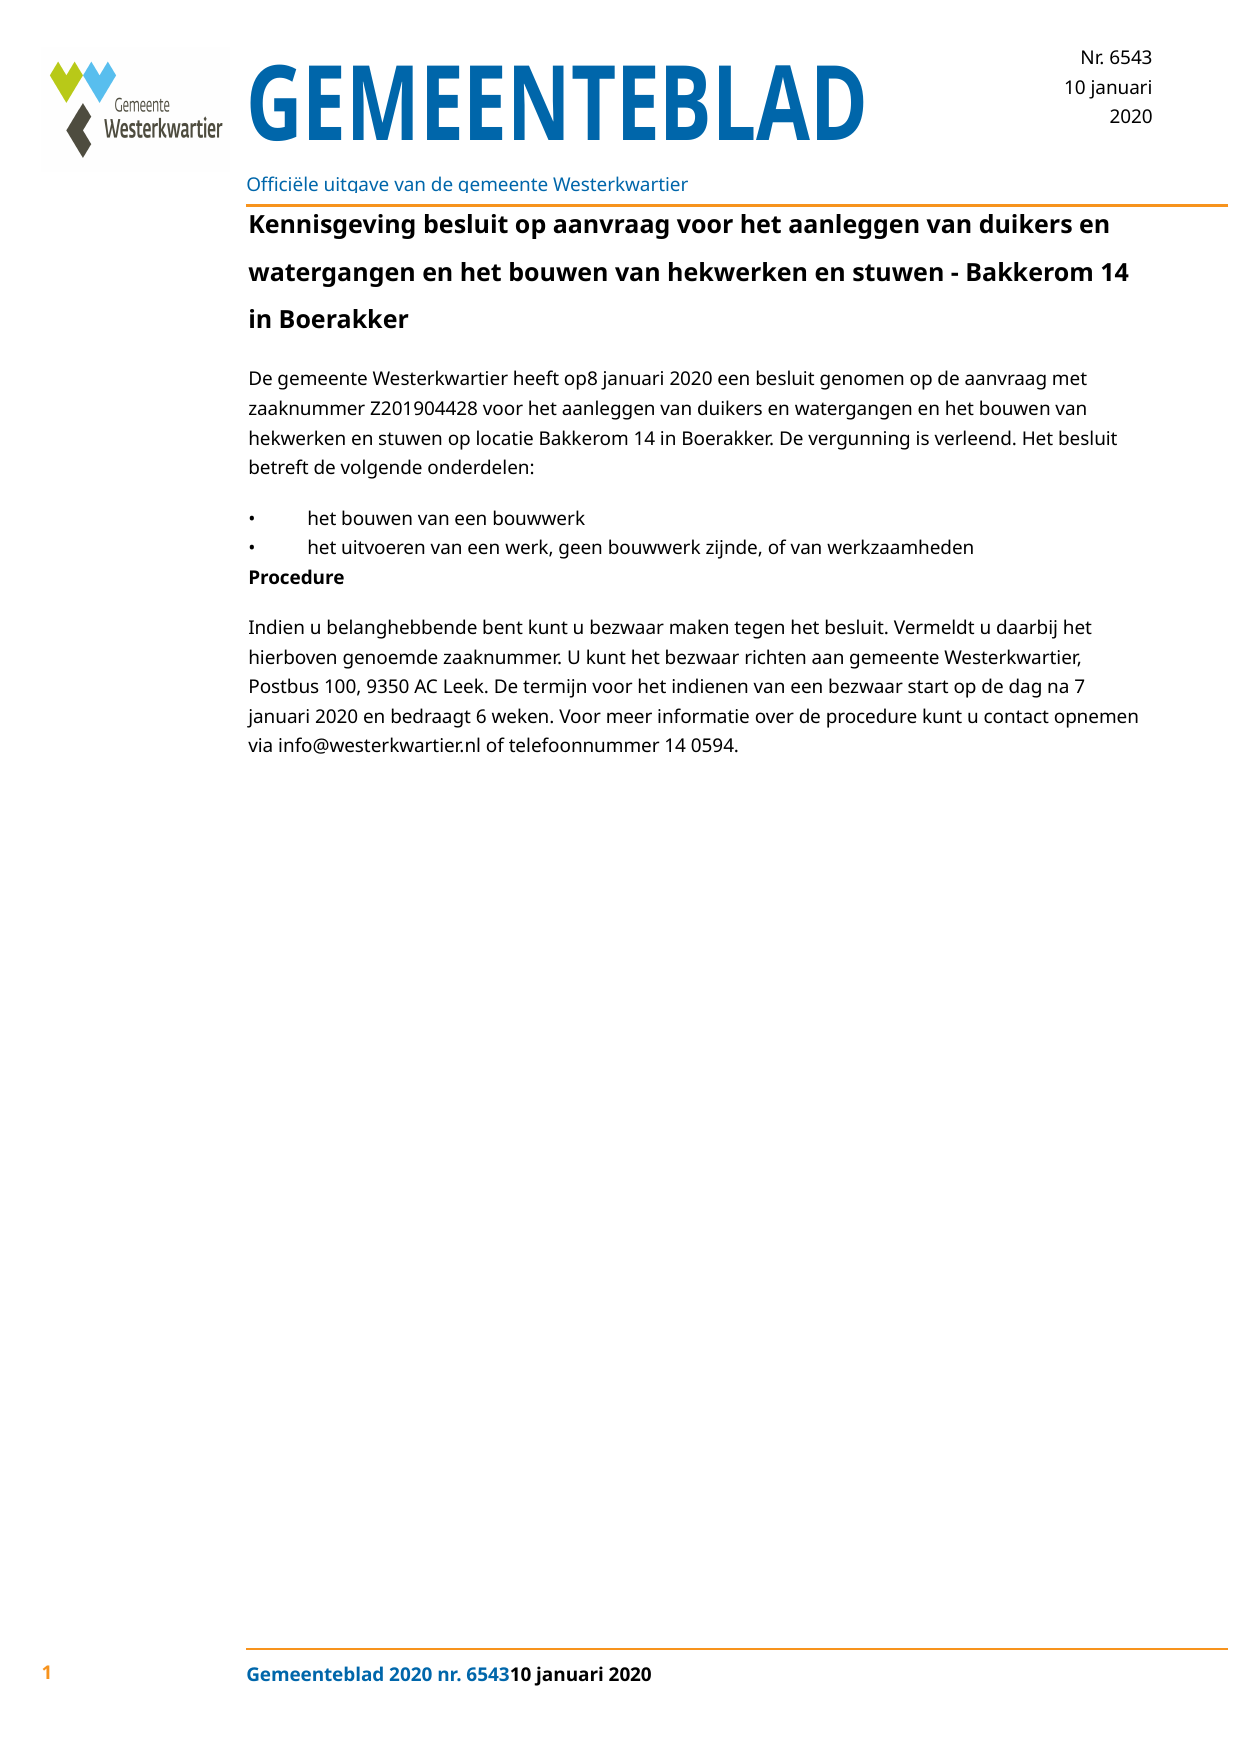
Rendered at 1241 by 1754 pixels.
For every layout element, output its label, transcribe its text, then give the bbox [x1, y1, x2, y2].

list het uitvoeren van een werk, geen bouwwerk zijnde, of van werkzaamheden [248, 534, 1152, 560]
text De gemeente Westerkwartier heeft op8 januari 2020 een besluit genomen op de aanvraag met zaaknummer Z201904428 voor het aanleggen van duikers en watergangen en het bouwen van hekwerken en stuwen op locatie Bakkerom 14 in Boerakker. De vergunning is verleend. Het besluit betreft de volgende onderdelen: [248, 366, 1152, 480]
text Procedure [248, 564, 1152, 589]
list het bouwen van een bouwwerk [248, 505, 1152, 530]
text Indien u belanghebbende bent kunt u bezwaar maken tegen het besluit. Vermeldt u daarbij het hierboven genoemde zaaknummer. U kunt het bezwaar richten aan gemeente Westerkwartier, Postbus 100, 9350 AC Leek. De termijn voor het indienen van een bezwaar start op de dag na 7 januari 2020 en bedraagt 6 weken. Voor meer informatie over de procedure kunt u contact opnemen via info@westerkwartier.nl of telefoonnummer 14 0594. [248, 614, 1152, 758]
text Kennisgeving besluit op aanvraag voor het aanleggen van duikers en watergangen en het bouwen van hekwerken en stuwen - Bakkerom 14 in Boerakker [248, 207, 1152, 336]
picture [41, 47, 231, 172]
